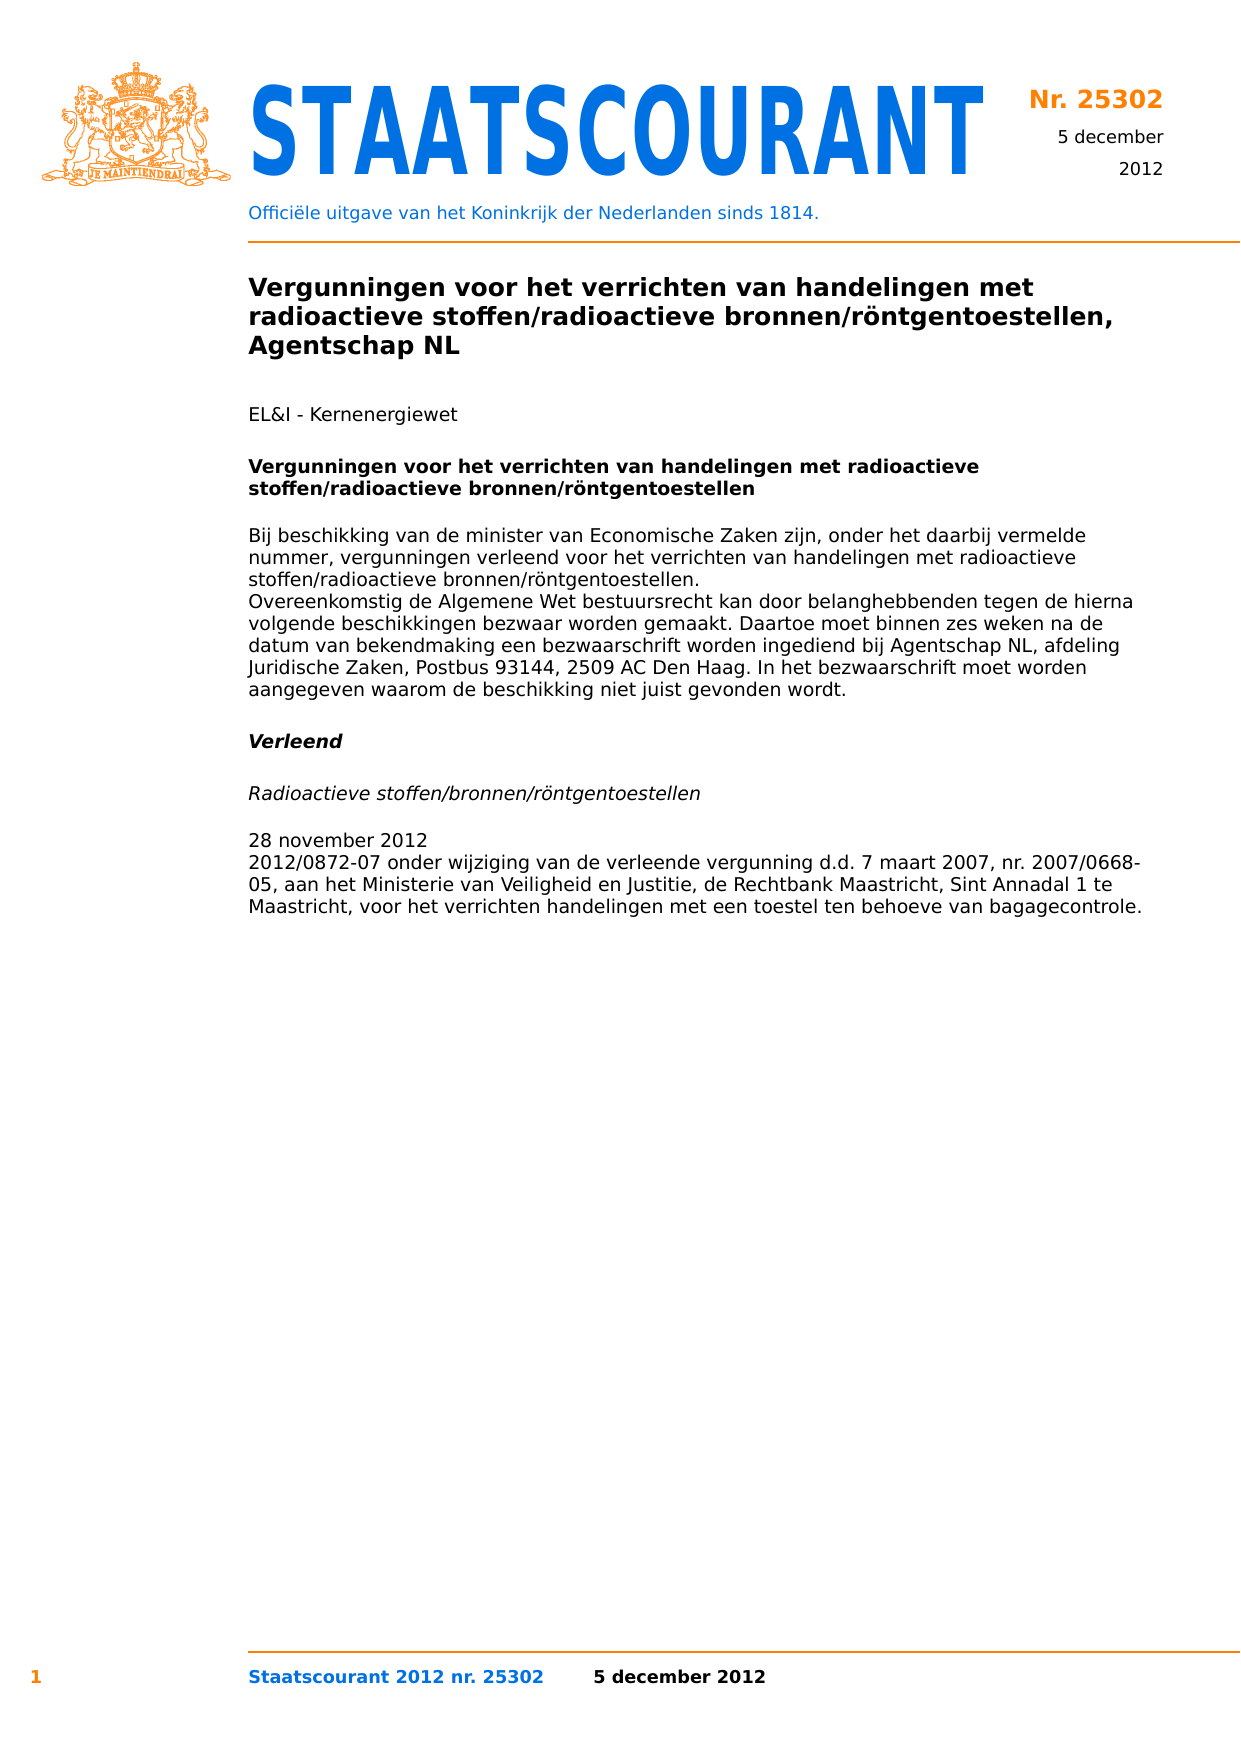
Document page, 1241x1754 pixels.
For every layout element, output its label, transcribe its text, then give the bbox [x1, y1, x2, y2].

subtitle Verleend [248, 731, 1163, 753]
table_header STAATSCOURANT [248, 62, 998, 203]
table_cell Officiële uitgave van het Koninkrijk der Nederlanden sinds 1814. [248, 203, 1240, 241]
text 28 november 2012 [248, 830, 1163, 852]
text EL&I - Kernenergiewet [248, 404, 1163, 426]
table_cell 5 december [998, 121, 1240, 153]
text Overeenkomstig de Algemene Wet bestuursrecht kan door belanghebbenden tegen de hierna volgende beschikkingen bezwaar worden gemaakt. Daartoe moet binnen zes weken na de datum van bekendmaking een bezwaarschrift worden ingediend bij Agentschap NL, afdeling Juridische Zaken, Postbus 93144, 2509 AC Den Haag. In het bezwaarschrift moet worden aangegeven waarom de beschikking niet juist gevonden wordt. [248, 591, 1163, 701]
table_header [25, 62, 248, 241]
subtitle Vergunningen voor het verrichten van handelingen met radioactieve stoffen/radioactieve bronnen/röntgentoestellen, Agentschap NL [248, 273, 1163, 361]
table_header Nr. 25302 [998, 62, 1240, 121]
text 2012/0872-07 onder wijziging van de verleende vergunning d.d. 7 maart 2007, nr. 2007/0668-05, aan het Ministerie van Veiligheid en Justitie, de Rechtbank Maastricht, Sint Annadal 1 te Maastricht, voor het verrichten handelingen met een toestel ten behoeve van bagagecontrole. [248, 852, 1163, 918]
text Bij beschikking van de minister van Economische Zaken zijn, onder het daarbij vermelde nummer, vergunningen verleend voor het verrichten van handelingen met radioactieve stoffen/radioactieve bronnen/röntgentoestellen. [248, 525, 1163, 591]
table_cell 2012 [998, 153, 1240, 203]
subtitle Radioactieve stoffen/bronnen/röntgentoestellen [248, 783, 1163, 805]
picture [41, 62, 231, 186]
subtitle Vergunningen voor het verrichten van handelingen met radioactieve stoffen/radioactieve bronnen/röntgentoestellen [248, 456, 1163, 500]
